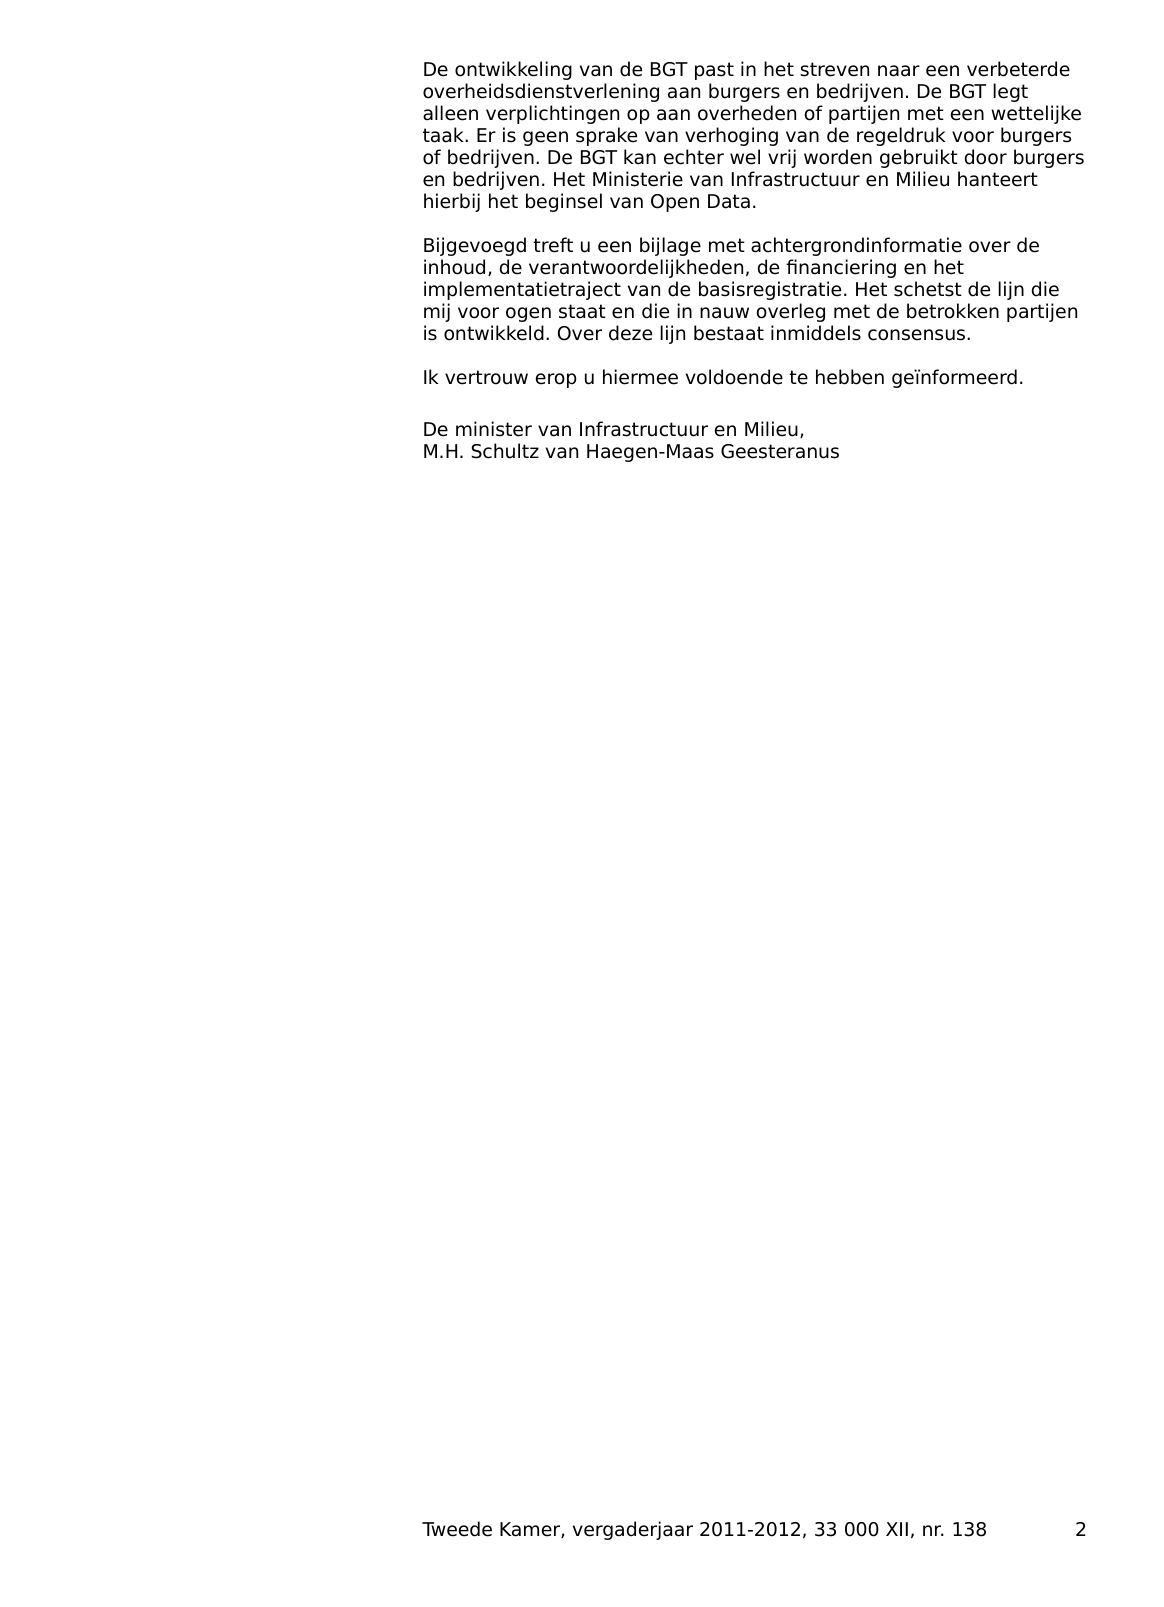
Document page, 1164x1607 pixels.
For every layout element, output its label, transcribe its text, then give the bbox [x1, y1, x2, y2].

text Ik vertrouw erop u hiermee voldoende te hebben geïnformeerd. [422, 367, 1087, 389]
text De minister van Infrastructuur en Milieu, M.H. Schultz van Haegen-Maas Geesteranus [422, 419, 1087, 463]
text Bijgevoegd treft u een bijlage met achtergrondinformatie over de inhoud, de verantwoordelijkheden, de financiering en het implementatietraject van de basisregistratie. Het schetst de lijn die mij voor ogen staat en die in nauw overleg met de betrokken partijen is ontwikkeld. Over deze lijn bestaat inmiddels consensus. [422, 235, 1087, 345]
text De ontwikkeling van de BGT past in het streven naar een verbeterde overheidsdienstverlening aan burgers en bedrijven. De BGT legt alleen verplichtingen op aan overheden of partijen met een wettelijke taak. Er is geen sprake van verhoging van de regeldruk voor burgers of bedrijven. De BGT kan echter wel vrij worden gebruikt door burgers en bedrijven. Het Ministerie van Infrastructuur en Milieu hanteert hierbij het beginsel van Open Data. [422, 59, 1087, 213]
